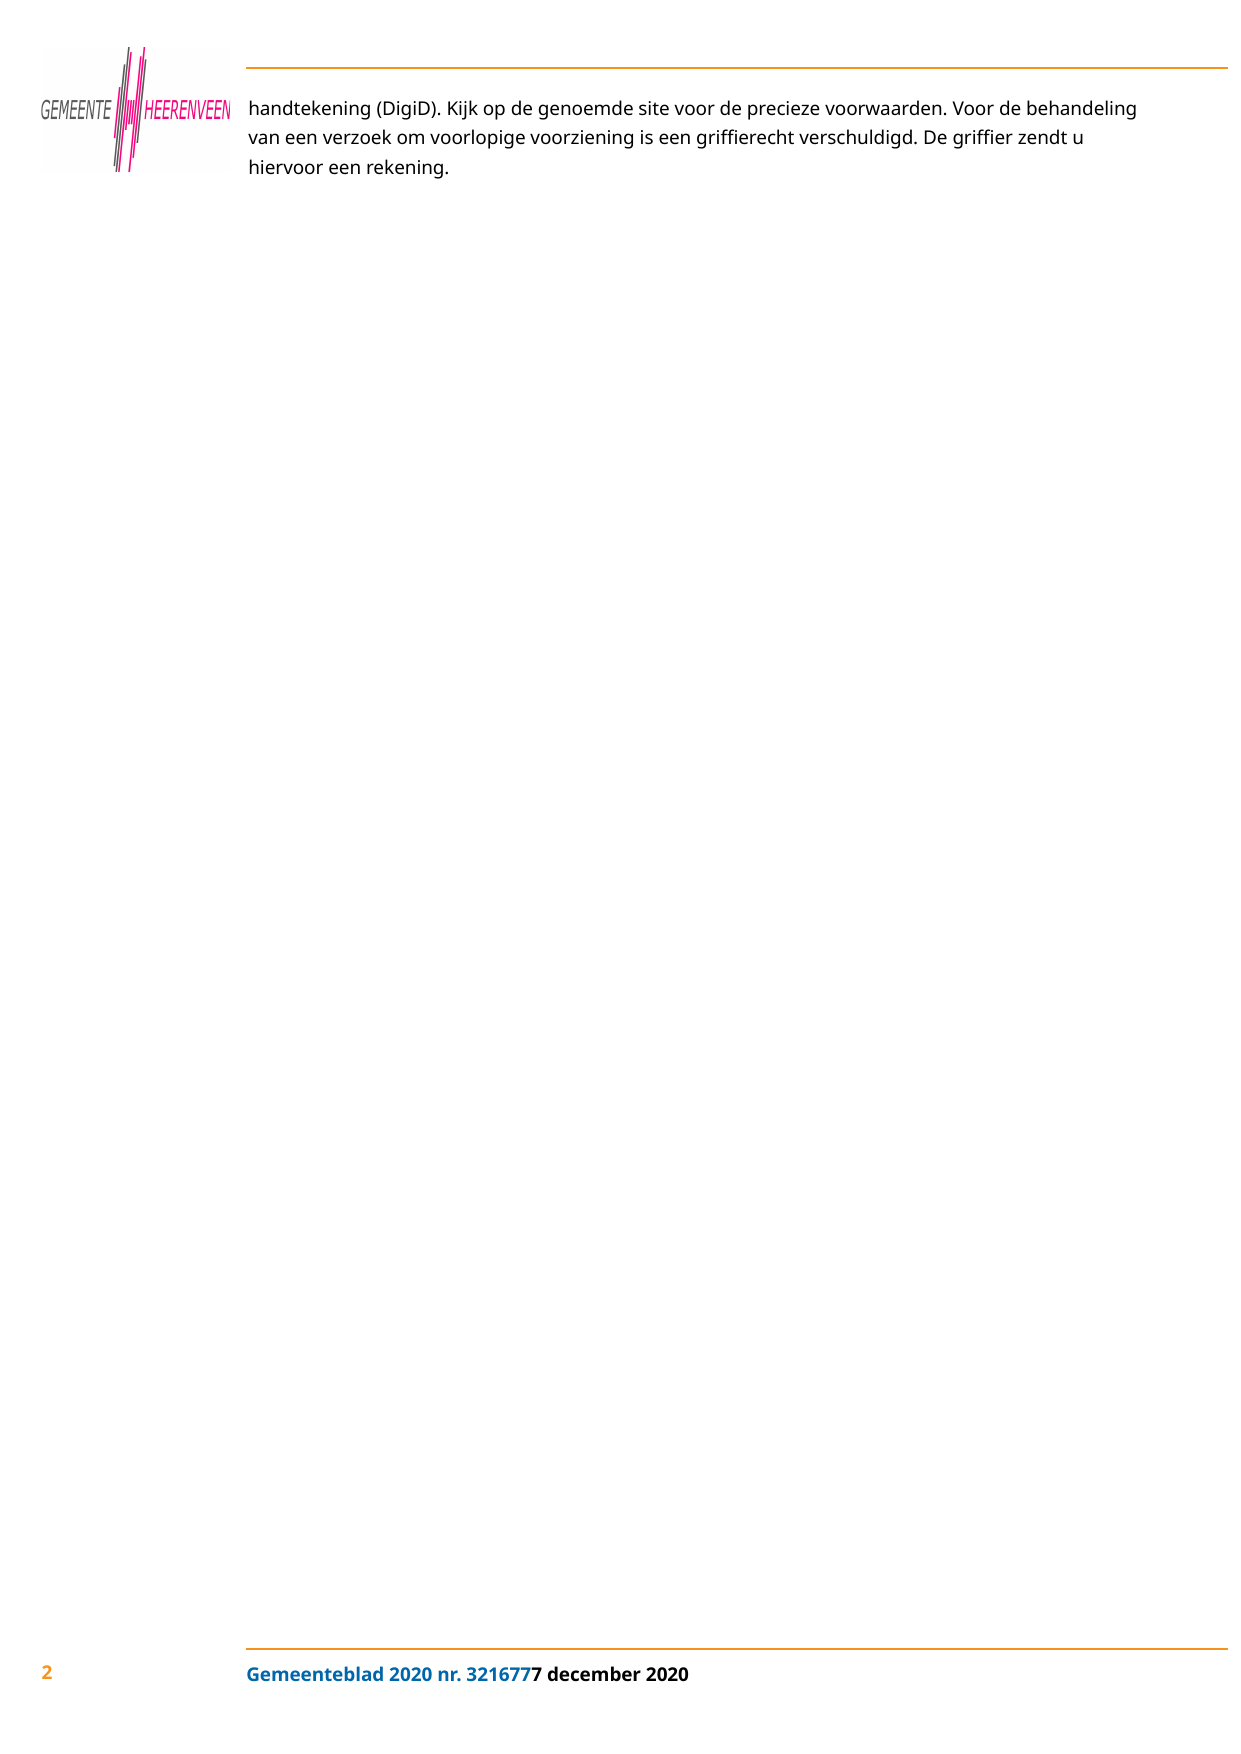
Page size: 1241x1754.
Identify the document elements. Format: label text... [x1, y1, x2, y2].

text handtekening (DigiD). Kijk op de genoemde site voor de precieze voorwaarden. Voor de behandeling van een verzoek om voorlopige voorziening is een griffierecht verschuldigd. De griffier zendt u hiervoor een rekening. [248, 95, 1152, 180]
picture [41, 47, 231, 172]
